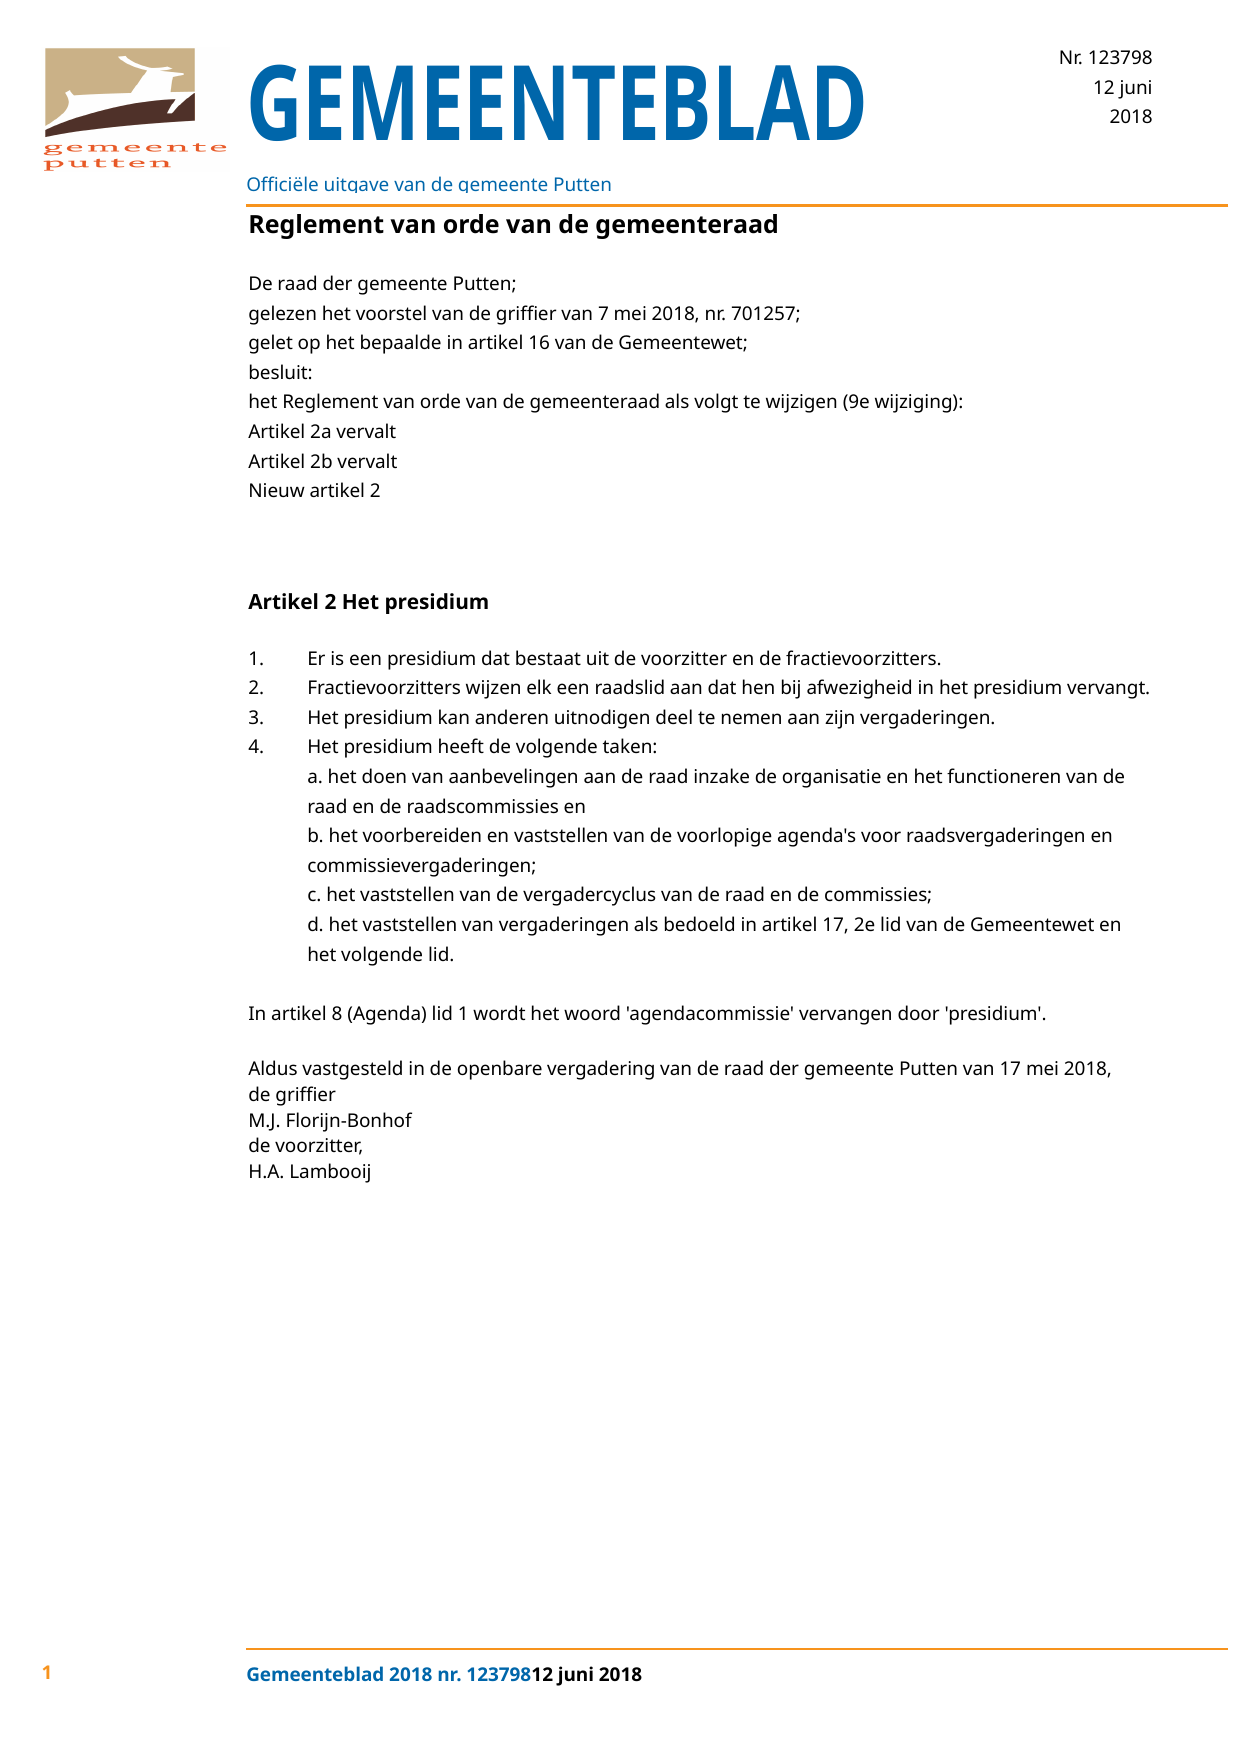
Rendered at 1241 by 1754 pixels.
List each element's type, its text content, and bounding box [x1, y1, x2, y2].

text Reglement van orde van de gemeenteraad [248, 207, 1152, 241]
text de voorzitter, [248, 1132, 1152, 1158]
text besluit: [248, 359, 1152, 385]
list b. het voorbereiden en vaststellen van de voorlopige agenda's voor raadsvergaderingen en commissievergaderingen; [248, 822, 1152, 878]
list Het presidium kan anderen uitnodigen deel te nemen aan zijn vergaderingen. [248, 704, 1152, 730]
text In artikel 8 (Agenda) lid 1 wordt het woord 'agendacommissie' vervangen door 'presidium'. [248, 1000, 1152, 1026]
text H.A. Lambooij [248, 1158, 1152, 1184]
text gelezen het voorstel van de griffier van 7 mei 2018, nr. 701257; [248, 300, 1152, 326]
text de griffier [248, 1081, 1152, 1107]
list Het presidium heeft de volgende taken: [248, 734, 1152, 759]
text Artikel 2a vervalt [248, 418, 1152, 444]
text gelet op het bepaalde in artikel 16 van de Gemeentewet; [248, 329, 1152, 355]
list c. het vaststellen van de vergadercyclus van de raad en de commissies; [248, 882, 1152, 907]
text het Reglement van orde van de gemeenteraad als volgt te wijzigen (9e wijziging): [248, 389, 1152, 414]
text Aldus vastgesteld in de openbare vergadering van de raad der gemeente Putten van 17 mei 2018, [248, 1055, 1152, 1081]
list Er is een presidium dat bestaat uit de voorzitter en de fractievoorzitters. [248, 645, 1152, 671]
picture [41, 47, 231, 172]
list d. het vaststellen van vergaderingen als bedoeld in artikel 17, 2e lid van de Gemeentewet en het volgende lid. [248, 911, 1152, 967]
text Nieuw artikel 2 [248, 477, 1152, 503]
text Artikel 2b vervalt [248, 448, 1152, 473]
text Artikel 2 Het presidium [248, 587, 1152, 615]
list Fractievoorzitters wijzen elk een raadslid aan dat hen bij afwezigheid in het presidium vervangt. [248, 674, 1152, 700]
text De raad der gemeente Putten; [248, 270, 1152, 296]
list a. het doen van aanbevelingen aan de raad inzake de organisatie en het functioneren van de raad en de raadscommissies en [248, 763, 1152, 819]
text M.J. Florijn-Bonhof [248, 1107, 1152, 1132]
